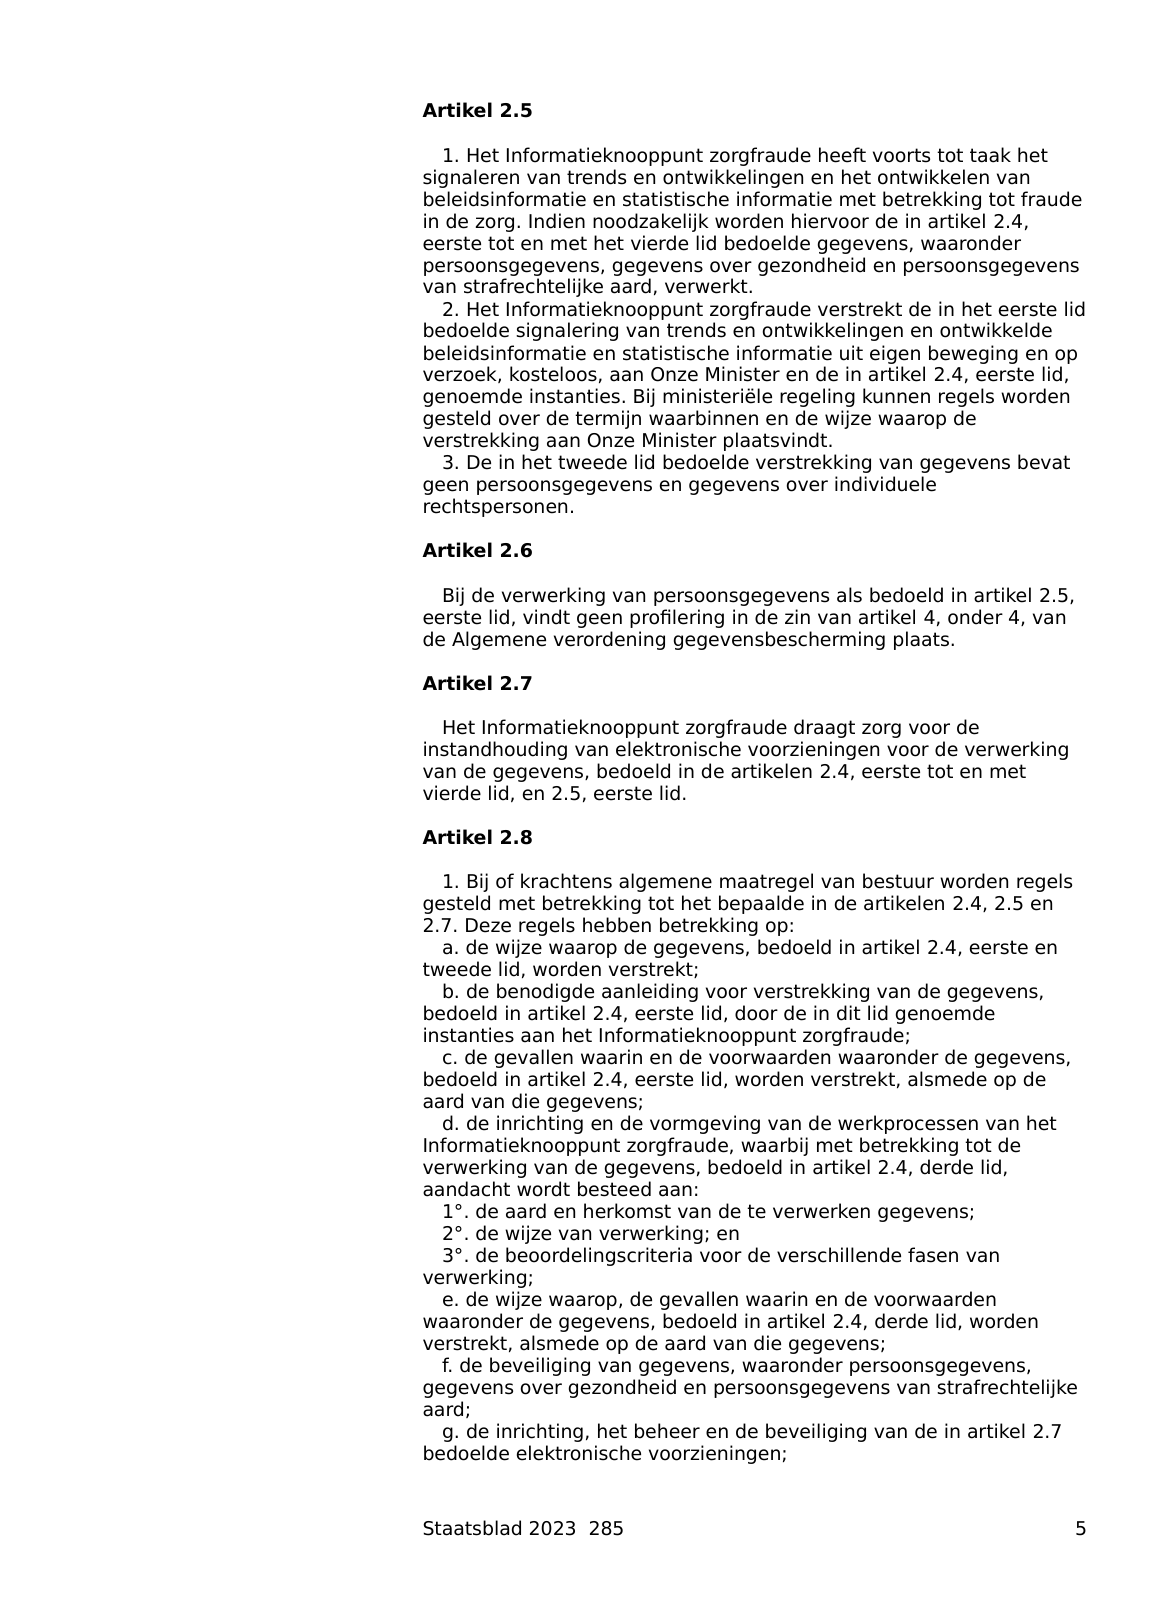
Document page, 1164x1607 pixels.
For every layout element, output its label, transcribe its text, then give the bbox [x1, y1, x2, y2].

text c. de gevallen waarin en de voorwaarden waaronder de gegevens, bedoeld in artikel 2.4, eerste lid, worden verstrekt, alsmede op de aard van die gegevens; [422, 1047, 1087, 1113]
text Het Informatieknooppunt zorgfraude draagt zorg voor de instandhouding van elektronische voorzieningen voor de verwerking van de gegevens, bedoeld in de artikelen 2.4, eerste tot en met vierde lid, en 2.5, eerste lid. [422, 717, 1087, 805]
text 1. Het Informatieknooppunt zorgfraude heeft voorts tot taak het signaleren van trends en ontwikkelingen en het ontwikkelen van beleidsinformatie en statistische informatie met betrekking tot fraude in de zorg. Indien noodzakelijk worden hiervoor de in artikel 2.4, eerste tot en met het vierde lid bedoelde gegevens, waaronder persoonsgegevens, gegevens over gezondheid en persoonsgegevens van strafrechtelijke aard, verwerkt. [422, 144, 1087, 298]
text b. de benodigde aanleiding voor verstrekking van de gegevens, bedoeld in artikel 2.4, eerste lid, door de in dit lid genoemde instanties aan het Informatieknooppunt zorgfraude; [422, 981, 1087, 1047]
text a. de wijze waarop de gegevens, bedoeld in artikel 2.4, eerste en tweede lid, worden verstrekt; [422, 937, 1087, 981]
text 1. Bij of krachtens algemene maatregel van bestuur worden regels gesteld met betrekking tot het bepaalde in de artikelen 2.4, 2.5 en 2.7. Deze regels hebben betrekking op: [422, 871, 1087, 937]
subtitle Artikel 2.7 [422, 673, 1087, 695]
text g. de inrichting, het beheer en de beveiliging van de in artikel 2.7 bedoelde elektronische voorzieningen; [422, 1421, 1087, 1464]
text 1°. de aard en herkomst van de te verwerken gegevens; [422, 1201, 1087, 1223]
text d. de inrichting en de vormgeving van de werkprocessen van het Informatieknooppunt zorgfraude, waarbij met betrekking tot de verwerking van de gegevens, bedoeld in artikel 2.4, derde lid, aandacht wordt besteed aan: [422, 1113, 1087, 1201]
subtitle Artikel 2.8 [422, 827, 1087, 849]
text 2°. de wijze van verwerking; en [422, 1223, 1087, 1245]
text 3°. de beoordelingscriteria voor de verschillende fasen van verwerking; [422, 1245, 1087, 1289]
text e. de wijze waarop, de gevallen waarin en de voorwaarden waaronder de gegevens, bedoeld in artikel 2.4, derde lid, worden verstrekt, alsmede op de aard van die gegevens; [422, 1289, 1087, 1355]
text 3. De in het tweede lid bedoelde verstrekking van gegevens bevat geen persoonsgegevens en gegevens over individuele rechtspersonen. [422, 452, 1087, 518]
subtitle Artikel 2.5 [422, 100, 1087, 122]
text 2. Het Informatieknooppunt zorgfraude verstrekt de in het eerste lid bedoelde signalering van trends en ontwikkelingen en ontwikkelde beleidsinformatie en statistische informatie uit eigen beweging en op verzoek, kosteloos, aan Onze Minister en de in artikel 2.4, eerste lid, genoemde instanties. Bij ministeriële regeling kunnen regels worden gesteld over de termijn waarbinnen en de wijze waarop de verstrekking aan Onze Minister plaatsvindt. [422, 298, 1087, 452]
text Bij de verwerking van persoonsgegevens als bedoeld in artikel 2.5, eerste lid, vindt geen profilering in de zin van artikel 4, onder 4, van de Algemene verordening gegevensbescherming plaats. [422, 584, 1087, 651]
text f. de beveiliging van gegevens, waaronder persoonsgegevens, gegevens over gezondheid en persoonsgegevens van strafrechtelijke aard; [422, 1355, 1087, 1421]
subtitle Artikel 2.6 [422, 540, 1087, 562]
